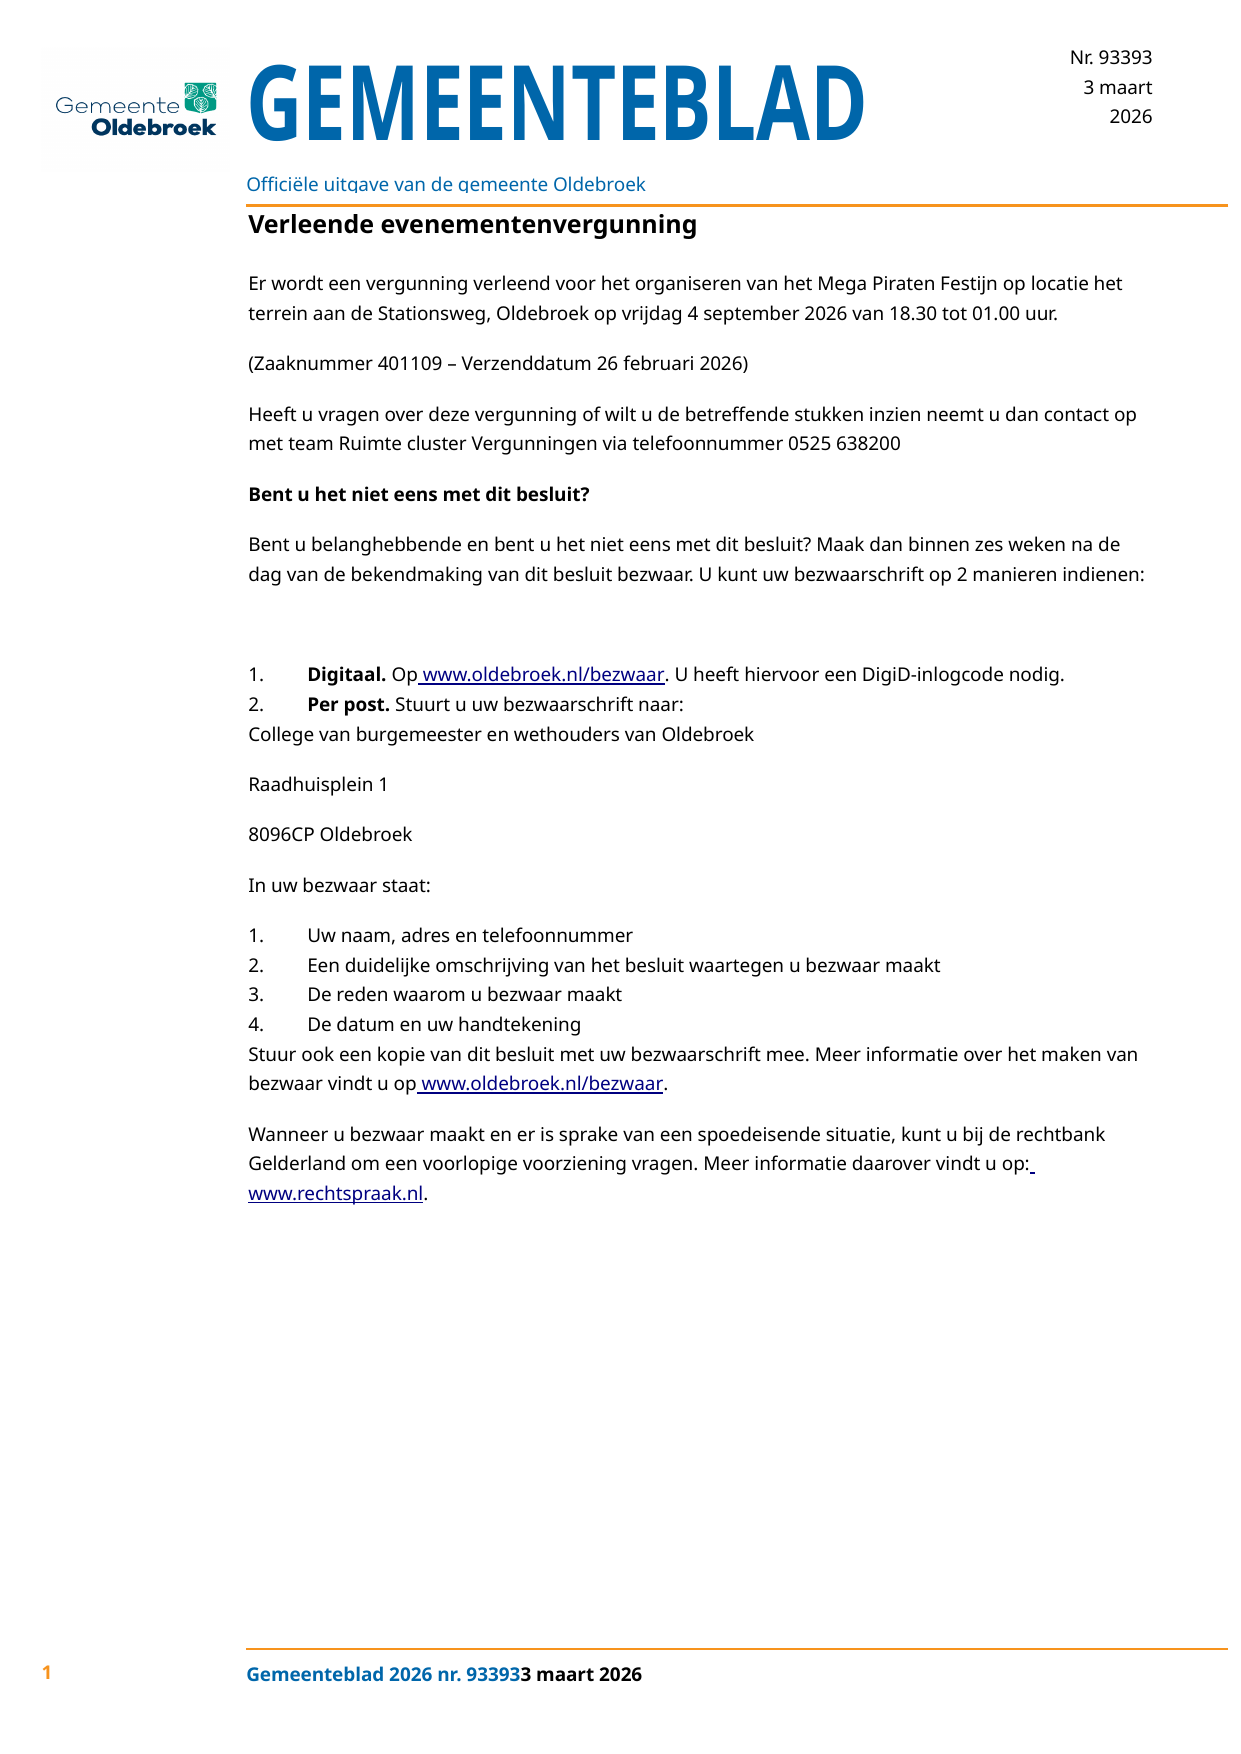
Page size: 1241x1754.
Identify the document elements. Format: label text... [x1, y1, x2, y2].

text Bent u het niet eens met dit besluit? [248, 481, 1152, 506]
list Digitaal. Op www.oldebroek.nl/bezwaar. U heeft hiervoor een DigiD-inlogcode nodig. [248, 662, 1152, 687]
list Per post. Stuurt u uw bezwaarschrift naar: [248, 691, 1152, 717]
picture [41, 47, 231, 172]
list Uw naam, adres en telefoonnummer [248, 922, 1152, 948]
text Er wordt een vergunning verleend voor het organiseren van het Mega Piraten Festijn op locatie het terrein aan de Stationsweg, Oldebroek op vrijdag 4 september 2026 van 18.30 tot 01.00 uur. [248, 270, 1152, 326]
text College van burgemeester en wethouders van Oldebroek [248, 721, 1152, 746]
text (Zaaknummer 401109 – Verzenddatum 26 februari 2026) [248, 350, 1152, 376]
text Raadhuisplein 1 [248, 771, 1152, 797]
text Heeft u vragen over deze vergunning of wilt u de betreffende stukken inzien neemt u dan contact op met team Ruimte cluster Vergunningen via telefoonnummer 0525 638200 [248, 401, 1152, 456]
text Verleende evenementenvergunning [248, 207, 1152, 241]
list De datum en uw handtekening [248, 1011, 1152, 1037]
list Een duidelijke omschrijving van het besluit waartegen u bezwaar maakt [248, 952, 1152, 978]
text Stuur ook een kopie van dit besluit met uw bezwaarschrift mee. Meer informatie over het maken van bezwaar vindt u op www.oldebroek.nl/bezwaar. [248, 1041, 1152, 1096]
text 8096CP Oldebroek [248, 822, 1152, 847]
text Bent u belanghebbende en bent u het niet eens met dit besluit? Maak dan binnen zes weken na de dag van de bekendmaking van dit besluit bezwaar. U kunt uw bezwaarschrift op 2 manieren indienen: [248, 531, 1152, 586]
list De reden waarom u bezwaar maakt [248, 982, 1152, 1007]
text Wanneer u bezwaar maakt en er is sprake van een spoedeisende situatie, kunt u bij de rechtbank Gelderland om een voorlopige voorziening vragen. Meer informatie daarover vindt u op: www.rechtspraak.nl. [248, 1121, 1152, 1206]
text In uw bezwaar staat: [248, 872, 1152, 898]
